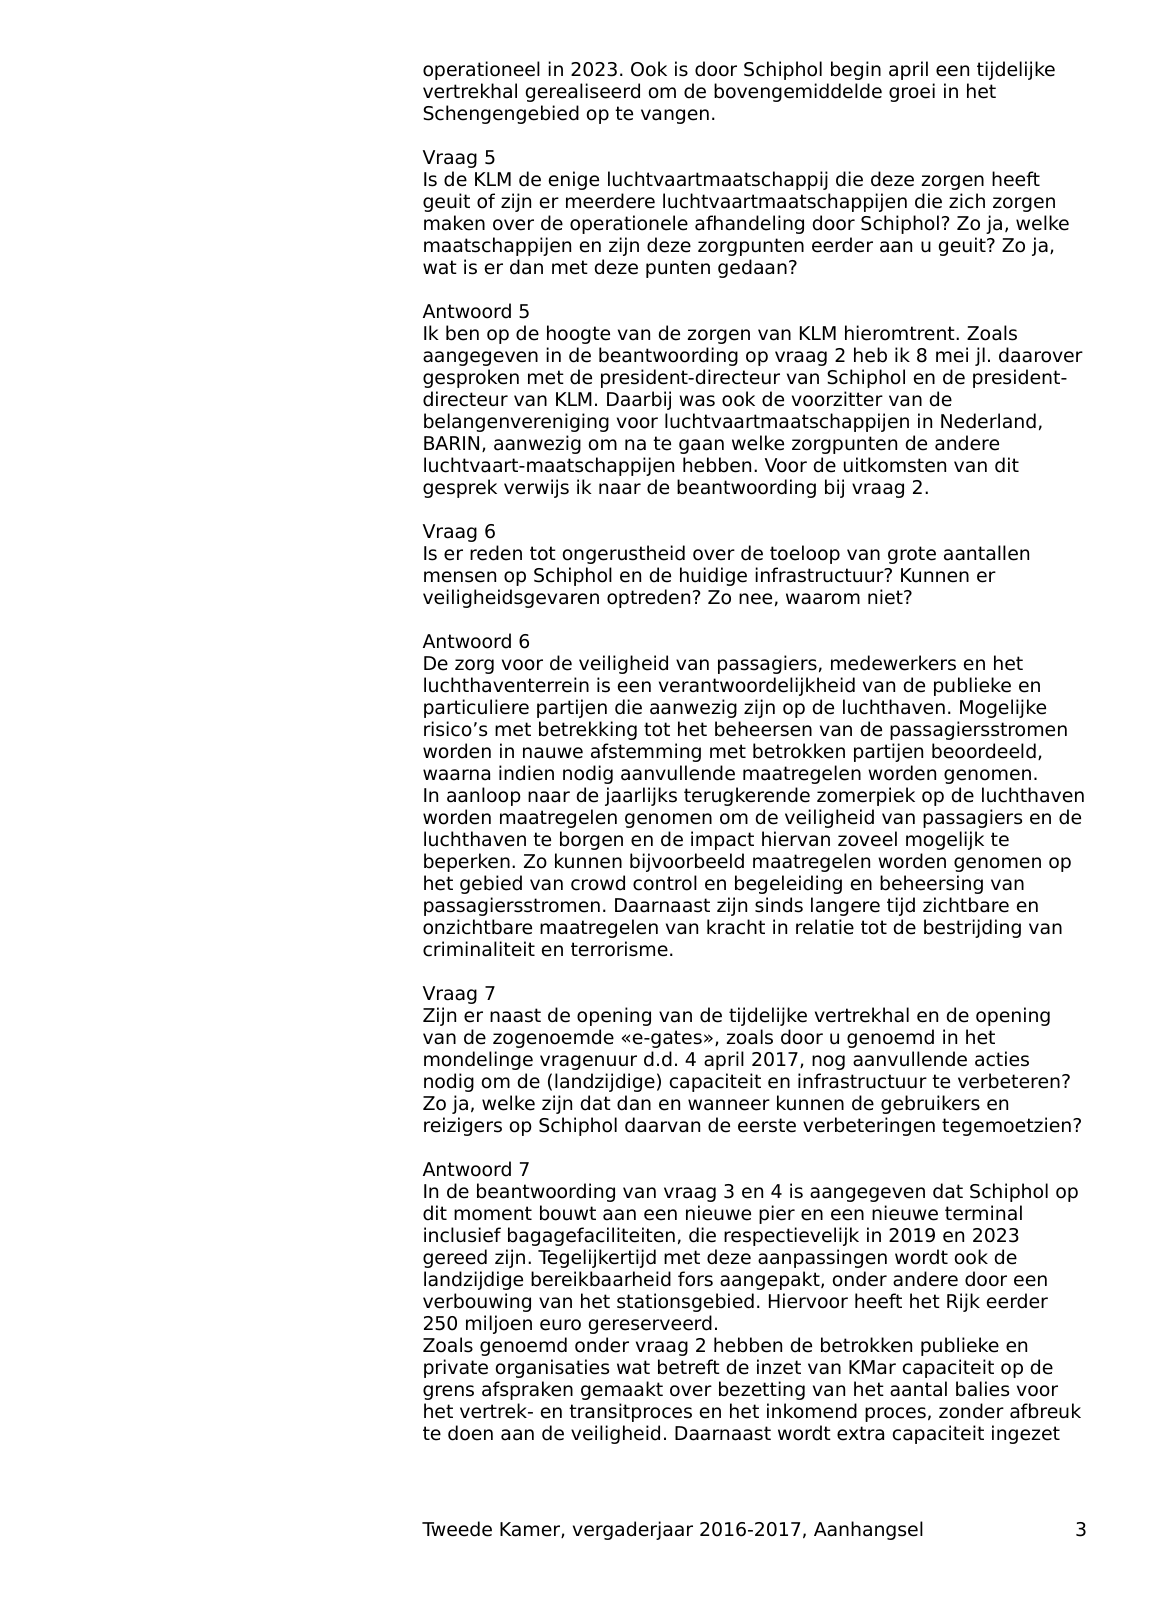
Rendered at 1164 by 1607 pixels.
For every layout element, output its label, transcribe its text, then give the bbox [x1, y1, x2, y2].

text Ik ben op de hoogte van de zorgen van KLM hieromtrent. Zoals aangegeven in de beantwoording op vraag 2 heb ik 8 mei jl. daarover gesproken met de president-directeur van Schiphol en de president-directeur van KLM. Daarbij was ook de voorzitter van de belangenvereniging voor luchtvaartmaatschappijen in Nederland, BARIN, aanwezig om na te gaan welke zorgpunten de andere luchtvaart-maatschappijen hebben. Voor de uitkomsten van dit gesprek verwijs ik naar de beantwoording bij vraag 2. [422, 323, 1087, 499]
text De zorg voor de veiligheid van passagiers, medewerkers en het luchthaventerrein is een verantwoordelijkheid van de publieke en particuliere partijen die aanwezig zijn op de luchthaven. Mogelijke risico’s met betrekking tot het beheersen van de passagiersstromen worden in nauwe afstemming met betrokken partijen beoordeeld, waarna indien nodig aanvullende maatregelen worden genomen. [422, 653, 1087, 785]
text Vraag 7 [422, 983, 1087, 1005]
text Vraag 5 [422, 147, 1087, 169]
text Vraag 6 [422, 521, 1087, 543]
text Is er reden tot ongerustheid over de toeloop van grote aantallen mensen op Schiphol en de huidige infrastructuur? Kunnen er veiligheidsgevaren optreden? Zo nee, waarom niet? [422, 543, 1087, 609]
text Is de KLM de enige luchtvaartmaatschappij die deze zorgen heeft geuit of zijn er meerdere luchtvaartmaatschappijen die zich zorgen maken over de operationele afhandeling door Schiphol? Zo ja, welke maatschappijen en zijn deze zorgpunten eerder aan u geuit? Zo ja, wat is er dan met deze punten gedaan? [422, 169, 1087, 279]
text In de beantwoording van vraag 3 en 4 is aangegeven dat Schiphol op dit moment bouwt aan een nieuwe pier en een nieuwe terminal inclusief bagagefaciliteiten, die respectievelijk in 2019 en 2023 gereed zijn. Tegelijkertijd met deze aanpassingen wordt ook de landzijdige bereikbaarheid fors aangepakt, onder andere door een verbouwing van het stationsgebied. Hiervoor heeft het Rijk eerder 250 miljoen euro gereserveerd. [422, 1181, 1087, 1335]
text Zoals genoemd onder vraag 2 hebben de betrokken publieke en private organisaties wat betreft de inzet van KMar capaciteit op de grens afspraken gemaakt over bezetting van het aantal balies voor het vertrek- en transitproces en het inkomend proces, zonder afbreuk te doen aan de veiligheid. Daarnaast wordt extra capaciteit ingezet [422, 1335, 1087, 1445]
text Antwoord 6 [422, 631, 1087, 653]
text Zijn er naast de opening van de tijdelijke vertrekhal en de opening van de zogenoemde «e-gates», zoals door u genoemd in het mondelinge vragenuur d.d. 4 april 2017, nog aanvullende acties nodig om de (landzijdige) capaciteit en infrastructuur te verbeteren? Zo ja, welke zijn dat dan en wanneer kunnen de gebruikers en reizigers op Schiphol daarvan de eerste verbeteringen tegemoetzien? [422, 1005, 1087, 1137]
text In aanloop naar de jaarlijks terugkerende zomerpiek op de luchthaven worden maatregelen genomen om de veiligheid van passagiers en de luchthaven te borgen en de impact hiervan zoveel mogelijk te beperken. Zo kunnen bijvoorbeeld maatregelen worden genomen op het gebied van crowd control en begeleiding en beheersing van passagiersstromen. Daarnaast zijn sinds langere tijd zichtbare en onzichtbare maatregelen van kracht in relatie tot de bestrijding van criminaliteit en terrorisme. [422, 785, 1087, 961]
text operationeel in 2023. Ook is door Schiphol begin april een tijdelijke vertrekhal gerealiseerd om de bovengemiddelde groei in het Schengengebied op te vangen. [422, 59, 1087, 125]
text Antwoord 7 [422, 1159, 1087, 1181]
text Antwoord 5 [422, 301, 1087, 323]
